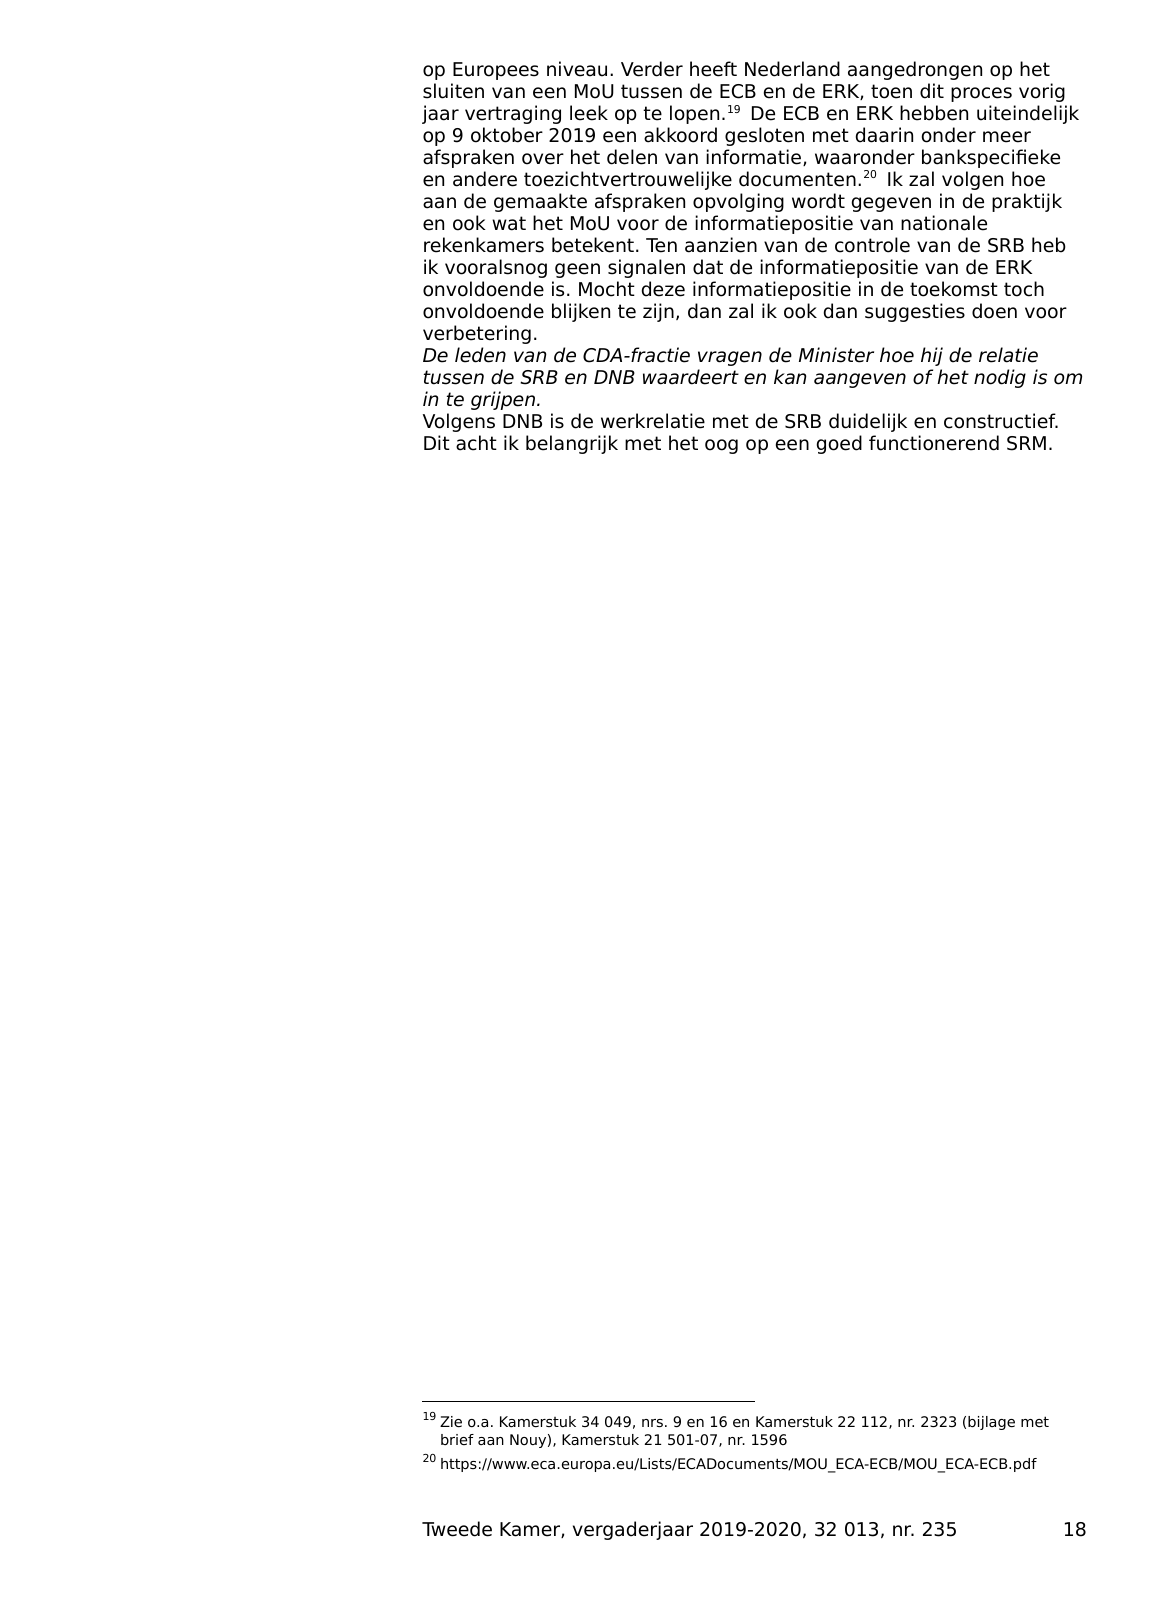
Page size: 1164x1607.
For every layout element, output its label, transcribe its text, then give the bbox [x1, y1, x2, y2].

text De leden van de CDA-fractie vragen de Minister hoe hij de relatie tussen de SRB en DNB waardeert en kan aangeven of het nodig is om in te grijpen. [422, 345, 1087, 411]
text op Europees niveau. Verder heeft Nederland aangedrongen op het sluiten van een MoU tussen de ECB en de ERK, toen dit proces vorig jaar vertraging leek op te lopen. De ECB en ERK hebben uiteindelijk op 9 oktober 2019 een akkoord gesloten met daarin onder meer afspraken over het delen van informatie, waaronder bankspecifieke en andere toezichtvertrouwelijke documenten. Ik zal volgen hoe aan de gemaakte afspraken opvolging wordt gegeven in de praktijk en ook wat het MoU voor de informatiepositie van nationale rekenkamers betekent. Ten aanzien van de controle van de SRB heb ik vooralsnog geen signalen dat de informatiepositie van de ERK onvoldoende is. Mocht deze informatiepositie in de toekomst toch onvoldoende blijken te zijn, dan zal ik ook dan suggesties doen voor verbetering. [422, 59, 1087, 345]
text Volgens DNB is de werkrelatie met de SRB duidelijk en constructief. Dit acht ik belangrijk met het oog op een goed functionerend SRM. [422, 411, 1087, 455]
text Zie o.a. Kamerstuk 34 049, nrs. 9 en 16 en Kamerstuk 22 112, nr. 2323 (bijlage met brief aan Nouy), Kamerstuk 21 501-07, nr. 1596 [422, 1410, 1087, 1449]
text https://www.eca.europa.eu/Lists/ECADocuments/MOU_ECA-ECB/MOU_ECA-ECB.pdf [422, 1452, 1087, 1474]
